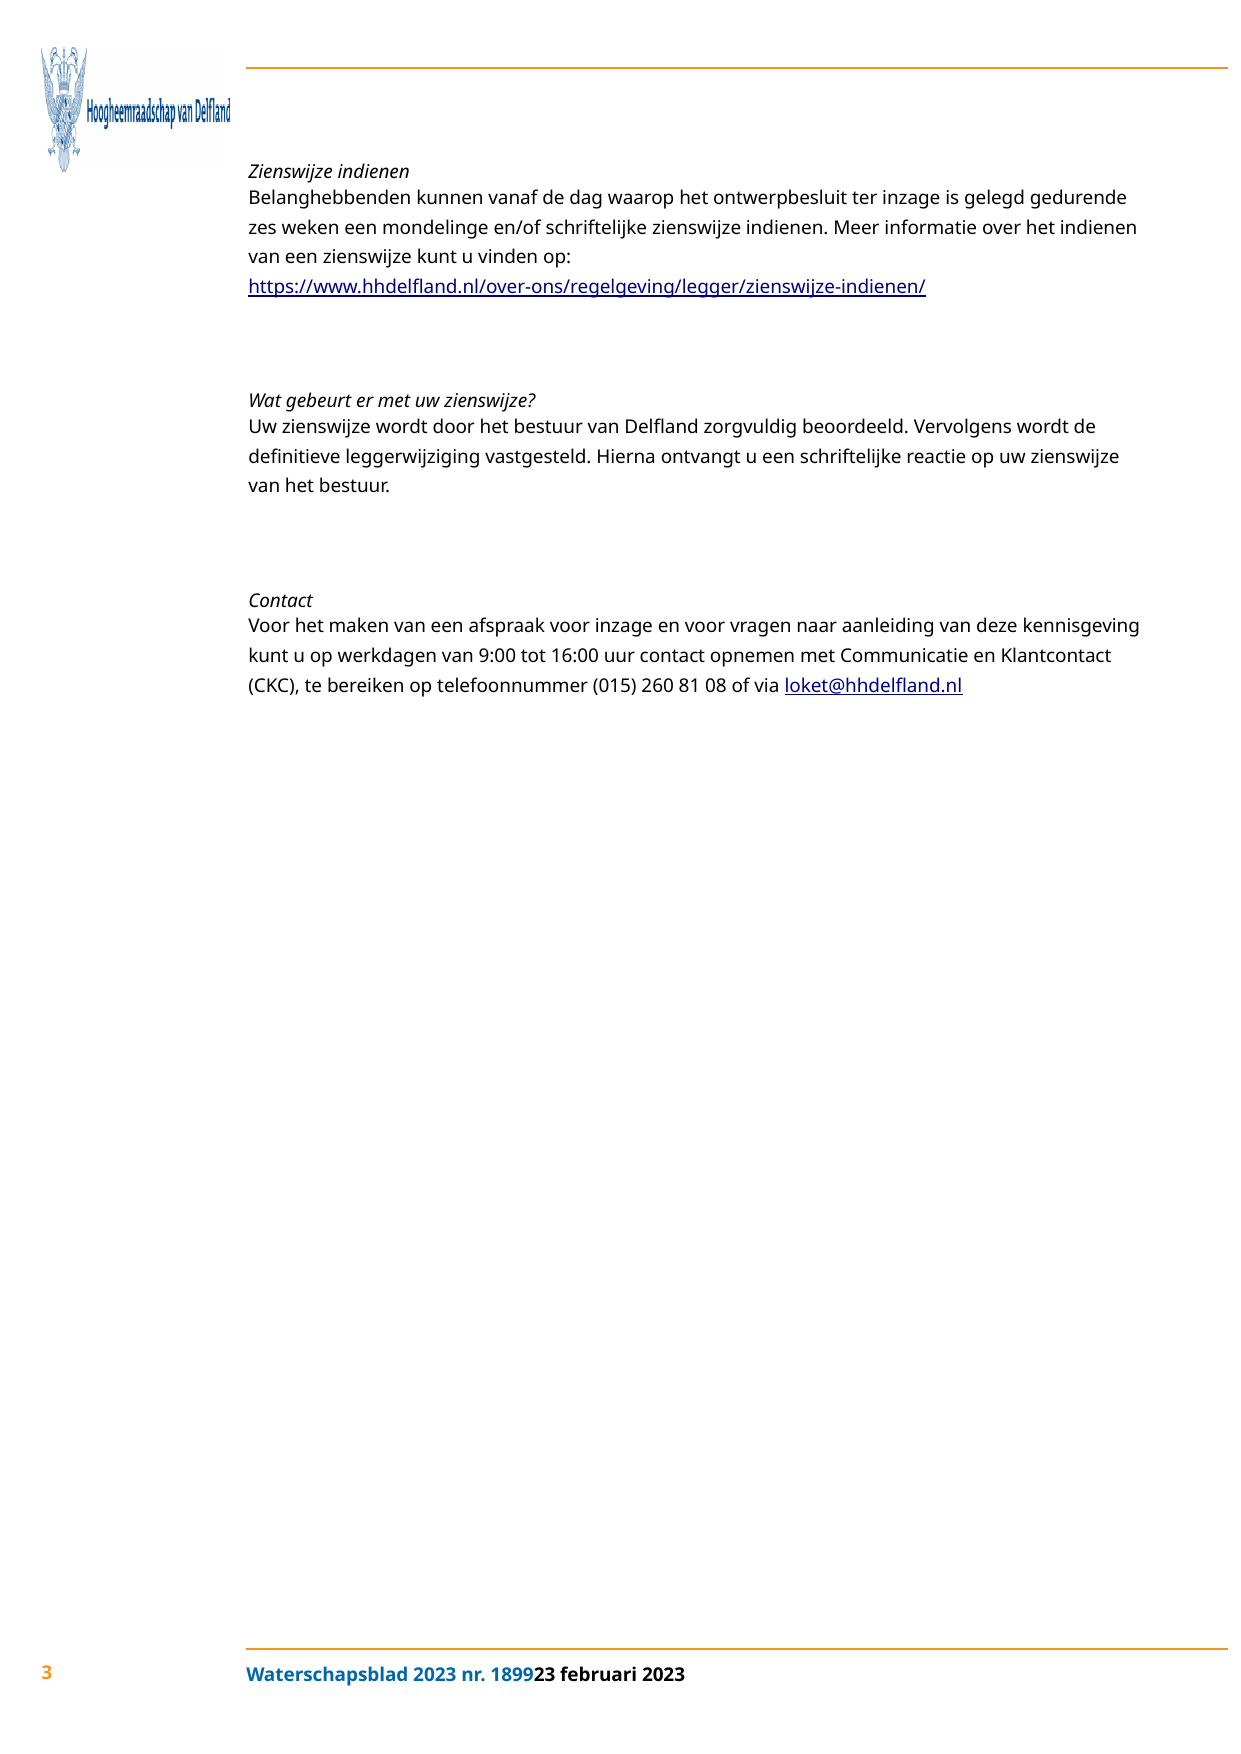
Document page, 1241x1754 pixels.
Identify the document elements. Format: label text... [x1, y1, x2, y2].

text Belanghebbenden kunnen vanaf de dag waarop het ontwerpbesluit ter inzage is gelegd gedurende zes weken een mondelinge en/of schriftelijke zienswijze indienen. Meer informatie over het indienen van een zienswijze kunt u vinden op: https://www.hhdelfland.nl/over-ons/regelgeving/legger/zienswijze-indienen/ [248, 184, 1152, 299]
text Wat gebeurt er met uw zienswijze? [248, 388, 1152, 413]
picture [41, 47, 231, 172]
text Uw zienswijze wordt door het bestuur van Delfland zorgvuldig beoordeeld. Vervolgens wordt de definitieve leggerwijziging vastgesteld. Hierna ontvangt u een schriftelijke reactie op uw zienswijze van het bestuur. [248, 413, 1152, 498]
text Zienswijze indienen [248, 159, 1152, 184]
text Contact [248, 587, 1152, 613]
text Voor het maken van een afspraak voor inzage en voor vragen naar aanleiding van deze kennisgeving kunt u op werkdagen van 9:00 tot 16:00 uur contact opnemen met Communicatie en Klantcontact (CKC), te bereiken op telefoonnummer (015) 260 81 08 of via loket@hhdelfland.nl [248, 613, 1152, 697]
